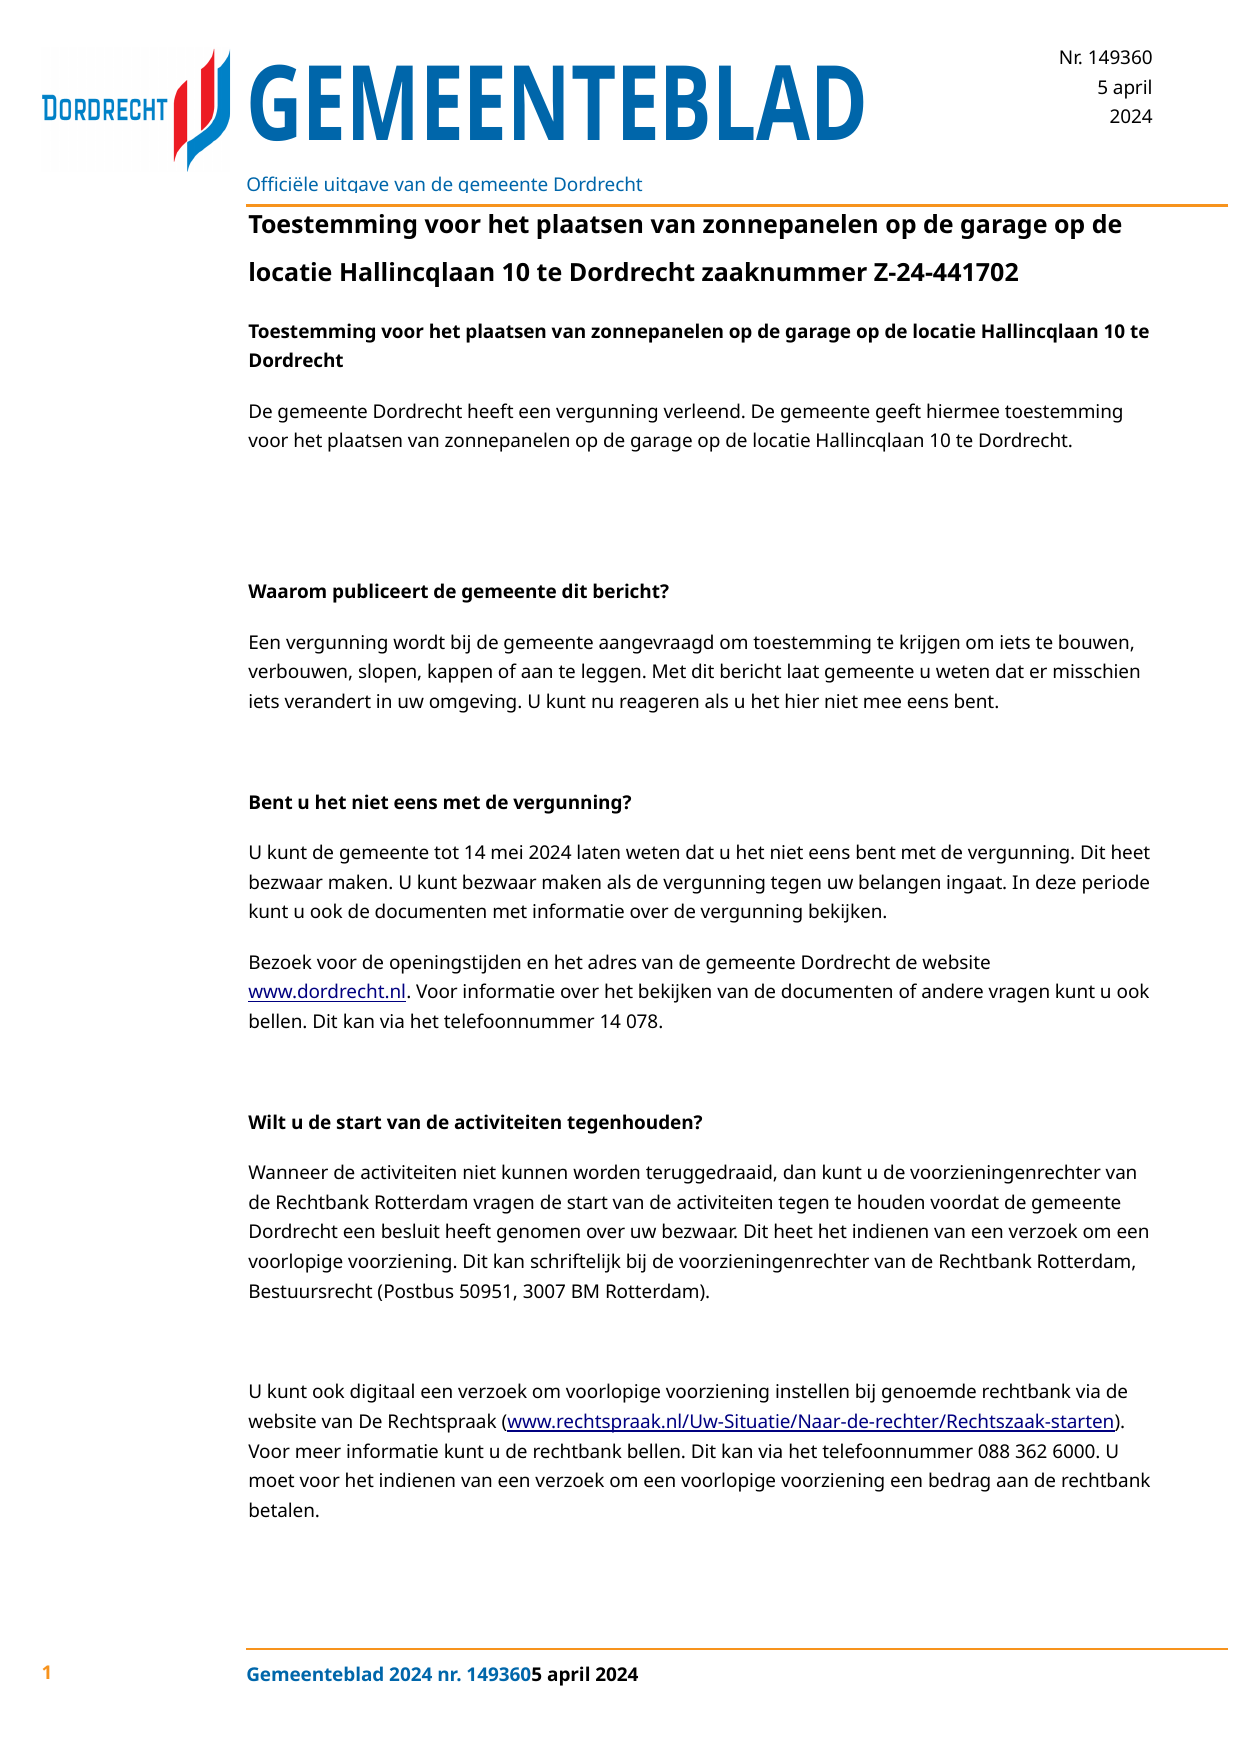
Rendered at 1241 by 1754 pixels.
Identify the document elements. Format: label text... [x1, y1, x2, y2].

text Wilt u de start van de activiteiten tegenhouden? [248, 1109, 1152, 1135]
text Bezoek voor de openingstijden en het adres van de gemeente Dordrecht de website www.dordrecht.nl. Voor informatie over het bekijken van de documenten of andere vragen kunt u ook bellen. Dit kan via het telefoonnummer 14 078. [248, 949, 1152, 1034]
text U kunt ook digitaal een verzoek om voorlopige voorziening instellen bij genoemde rechtbank via de website van De Rechtspraak (www.rechtspraak.nl/Uw-Situatie/Naar-de-rechter/Rechtszaak-starten). Voor meer informatie kunt u de rechtbank bellen. Dit kan via het telefoonnummer 088 362 6000. U moet voor het indienen van een verzoek om een voorlopige voorziening een bedrag aan de rechtbank betalen. [248, 1379, 1152, 1523]
text Toestemming voor het plaatsen van zonnepanelen op de garage op de locatie Hallincqlaan 10 te Dordrecht zaaknummer Z-24-441702 [248, 207, 1152, 288]
text Wanneer de activiteiten niet kunnen worden teruggedraaid, dan kunt u de voorzieningenrechter van de Rechtbank Rotterdam vragen de start van de activiteiten tegen te houden voordat de gemeente Dordrecht een besluit heeft genomen over uw bezwaar. Dit heet het indienen van een verzoek om een voorlopige voorziening. Dit kan schriftelijk bij de voorzieningenrechter van de Rechtbank Rotterdam, Bestuursrecht (Postbus 50951, 3007 BM Rotterdam). [248, 1159, 1152, 1304]
text De gemeente Dordrecht heeft een vergunning verleend. De gemeente geeft hiermee toestemming voor het plaatsen van zonnepanelen op de garage op de locatie Hallincqlaan 10 te Dordrecht. [248, 398, 1152, 453]
text Een vergunning wordt bij de gemeente aangevraagd om toestemming te krijgen om iets te bouwen, verbouwen, slopen, kappen of aan te leggen. Met dit bericht laat gemeente u weten dat er misschien iets verandert in uw omgeving. U kunt nu reageren als u het hier niet mee eens bent. [248, 629, 1152, 714]
picture [41, 47, 231, 172]
text Bent u het niet eens met de vergunning? [248, 789, 1152, 815]
text Waarom publiceert de gemeente dit bericht? [248, 579, 1152, 604]
text Toestemming voor het plaatsen van zonnepanelen op de garage op de locatie Hallincqlaan 10 te Dordrecht [248, 318, 1152, 373]
text U kunt de gemeente tot 14 mei 2024 laten weten dat u het niet eens bent met de vergunning. Dit heet bezwaar maken. U kunt bezwaar maken als de vergunning tegen uw belangen ingaat. In deze periode kunt u ook de documenten met informatie over de vergunning bekijken. [248, 839, 1152, 924]
